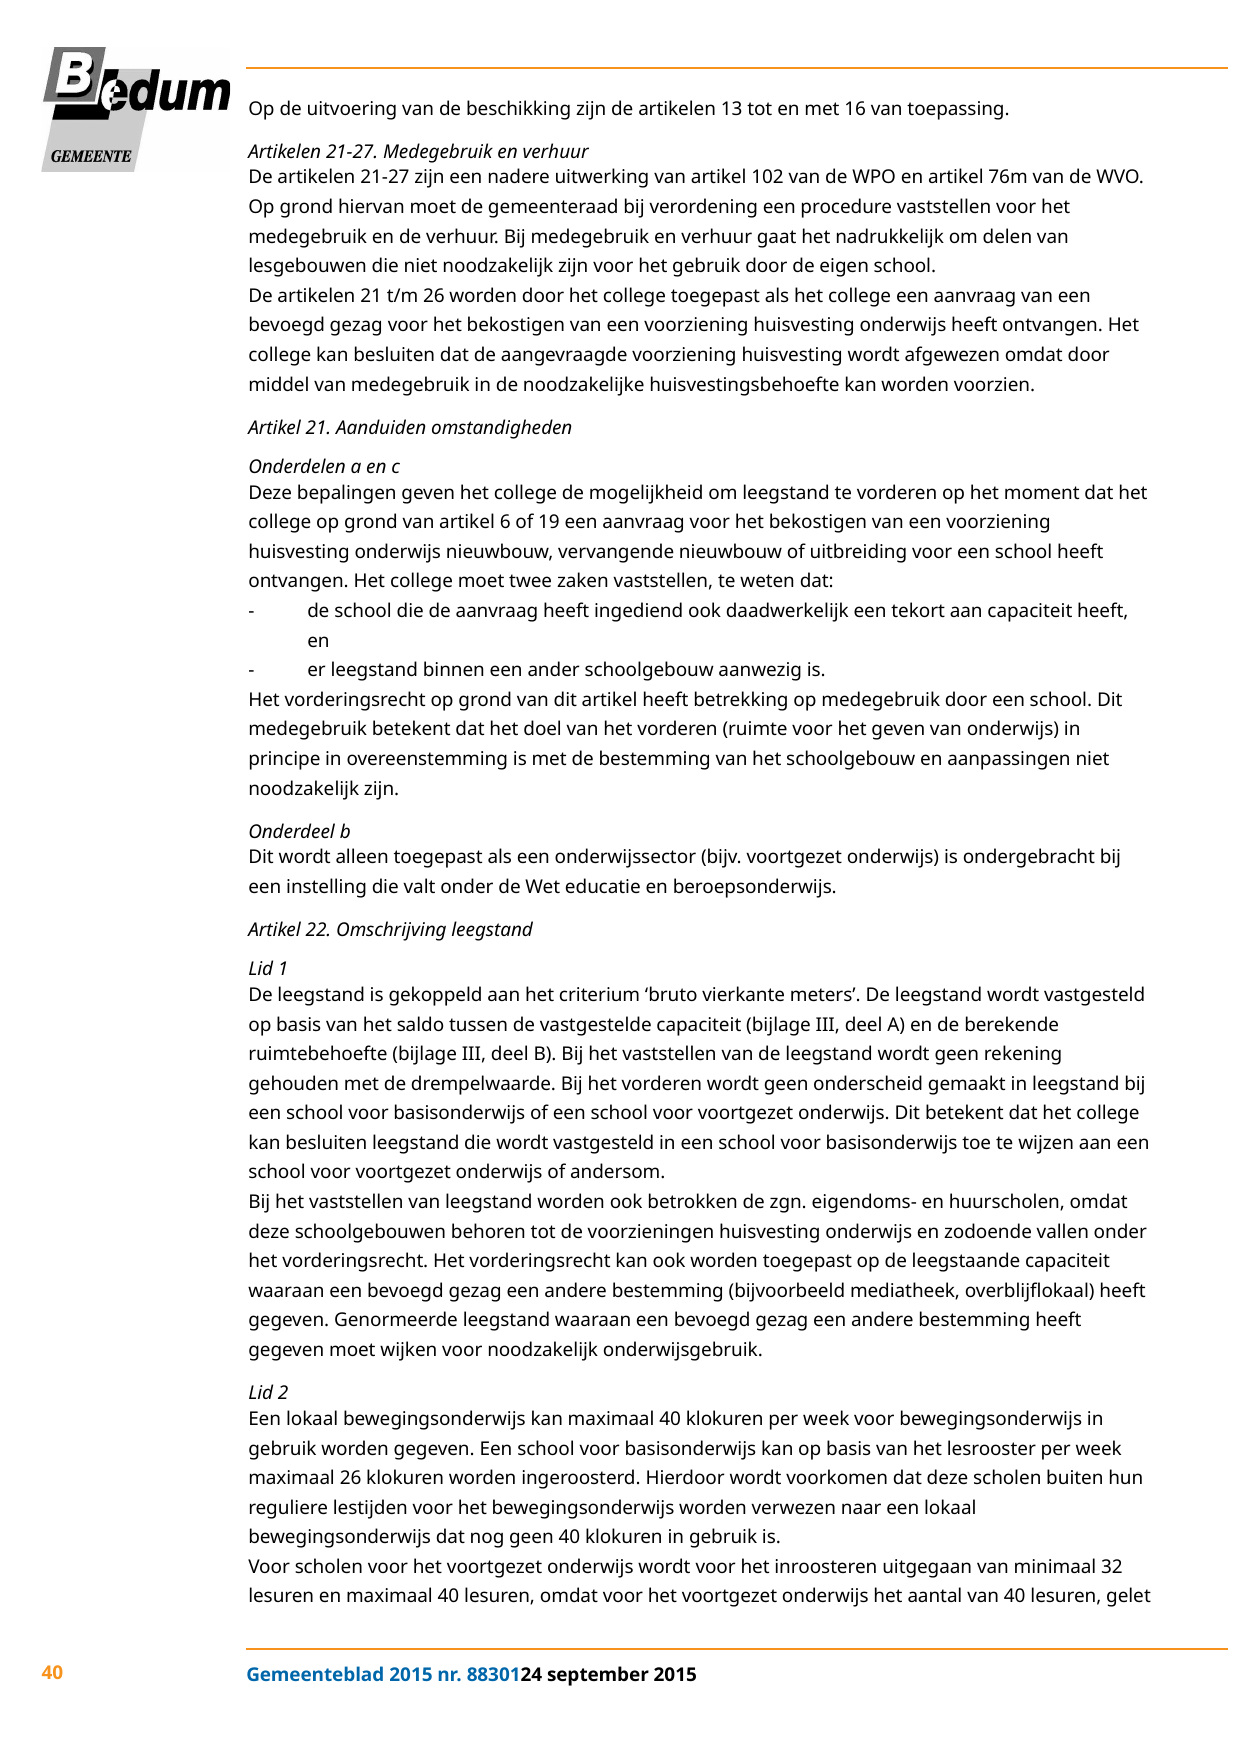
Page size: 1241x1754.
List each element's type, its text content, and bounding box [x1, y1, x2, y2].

list de school die de aanvraag heeft ingediend ook daadwerkelijk een tekort aan capaciteit heeft, en [248, 597, 1152, 652]
text Op de uitvoering van de beschikking zijn de artikelen 13 tot en met 16 van toepassing. [248, 95, 1152, 121]
text Onderdeel b [248, 818, 1152, 843]
text Artikelen 21-27. Medegebruik en verhuur [248, 138, 1152, 164]
text Artikel 22. Omschrijving leegstand [248, 916, 1152, 942]
text Dit wordt alleen toegepast als een onderwijssector (bijv. voortgezet onderwijs) is ondergebracht bij een instelling die valt onder de Wet educatie en beroepsonderwijs. [248, 843, 1152, 899]
text Bij het vaststellen van leegstand worden ook betrokken de zgn. eigendoms- en huurscholen, omdat deze schoolgebouwen behoren tot de voorzieningen huisvesting onderwijs en zodoende vallen onder het vorderingsrecht. Het vorderingsrecht kan ook worden toegepast op de leegstaande capaciteit waaraan een bevoegd gezag een andere bestemming (bijvoorbeeld mediatheek, overblijflokaal) heeft gegeven. Genormeerde leegstand waaraan een bevoegd gezag een andere bestemming heeft gegeven moet wijken voor noodzakelijk onderwijsgebruik. [248, 1188, 1152, 1362]
text Deze bepalingen geven het college de mogelijkheid om leegstand te vorderen op het moment dat het college op grond van artikel 6 of 19 een aanvraag voor het bekostigen van een voorziening huisvesting onderwijs nieuwbouw, vervangende nieuwbouw of uitbreiding voor een school heeft ontvangen. Het college moet twee zaken vaststellen, te weten dat: [248, 479, 1152, 593]
text Een lokaal bewegingsonderwijs kan maximaal 40 klokuren per week voor bewegingsonderwijs in gebruik worden gegeven. Een school voor basisonderwijs kan op basis van het lesrooster per week maximaal 26 klokuren worden ingeroosterd. Hierdoor wordt voorkomen dat deze scholen buiten hun reguliere lestijden voor het bewegingsonderwijs worden verwezen naar een lokaal bewegingsonderwijs dat nog geen 40 klokuren in gebruik is. [248, 1405, 1152, 1549]
text De artikelen 21-27 zijn een nadere uitwerking van artikel 102 van de WPO en artikel 76m van de WVO. Op grond hiervan moet de gemeenteraad bij verordening een procedure vaststellen voor het medegebruik en de verhuur. Bij medegebruik en verhuur gaat het nadrukkelijk om delen van lesgebouwen die niet noodzakelijk zijn voor het gebruik door de eigen school. [248, 164, 1152, 278]
text Lid 1 [248, 956, 1152, 981]
list er leegstand binnen een ander schoolgebouw aanwezig is. [248, 656, 1152, 682]
text Voor scholen voor het voortgezet onderwijs wordt voor het inroosteren uitgegaan van minimaal 32 lesuren en maximaal 40 lesuren, omdat voor het voortgezet onderwijs het aantal van 40 lesuren, gelet [248, 1553, 1152, 1608]
text De leegstand is gekoppeld aan het criterium ‘bruto vierkante meters’. De leegstand wordt vastgesteld op basis van het saldo tussen de vastgestelde capaciteit (bijlage III, deel A) en de berekende ruimtebehoefte (bijlage III, deel B). Bij het vaststellen van de leegstand wordt geen rekening gehouden met de drempelwaarde. Bij het vorderen wordt geen onderscheid gemaakt in leegstand bij een school voor basisonderwijs of een school voor voortgezet onderwijs. Dit betekent dat het college kan besluiten leegstand die wordt vastgesteld in een school voor basisonderwijs toe te wijzen aan een school voor voortgezet onderwijs of andersom. [248, 981, 1152, 1184]
text Het vorderingsrecht op grond van dit artikel heeft betrekking op medegebruik door een school. Dit medegebruik betekent dat het doel van het vorderen (ruimte voor het geven van onderwijs) in principe in overeenstemming is met de bestemming van het schoolgebouw en aanpassingen niet noodzakelijk zijn. [248, 686, 1152, 800]
text Artikel 21. Aanduiden omstandigheden [248, 414, 1152, 439]
text Lid 2 [248, 1379, 1152, 1405]
text Onderdelen a en c [248, 453, 1152, 479]
text De artikelen 21 t/m 26 worden door het college toegepast als het college een aanvraag van een bevoegd gezag voor het bekostigen van een voorziening huisvesting onderwijs heeft ontvangen. Het college kan besluiten dat de aangevraagde voorziening huisvesting wordt afgewezen omdat door middel van medegebruik in de noodzakelijke huisvestingsbehoefte kan worden voorzien. [248, 282, 1152, 396]
picture [41, 47, 231, 172]
